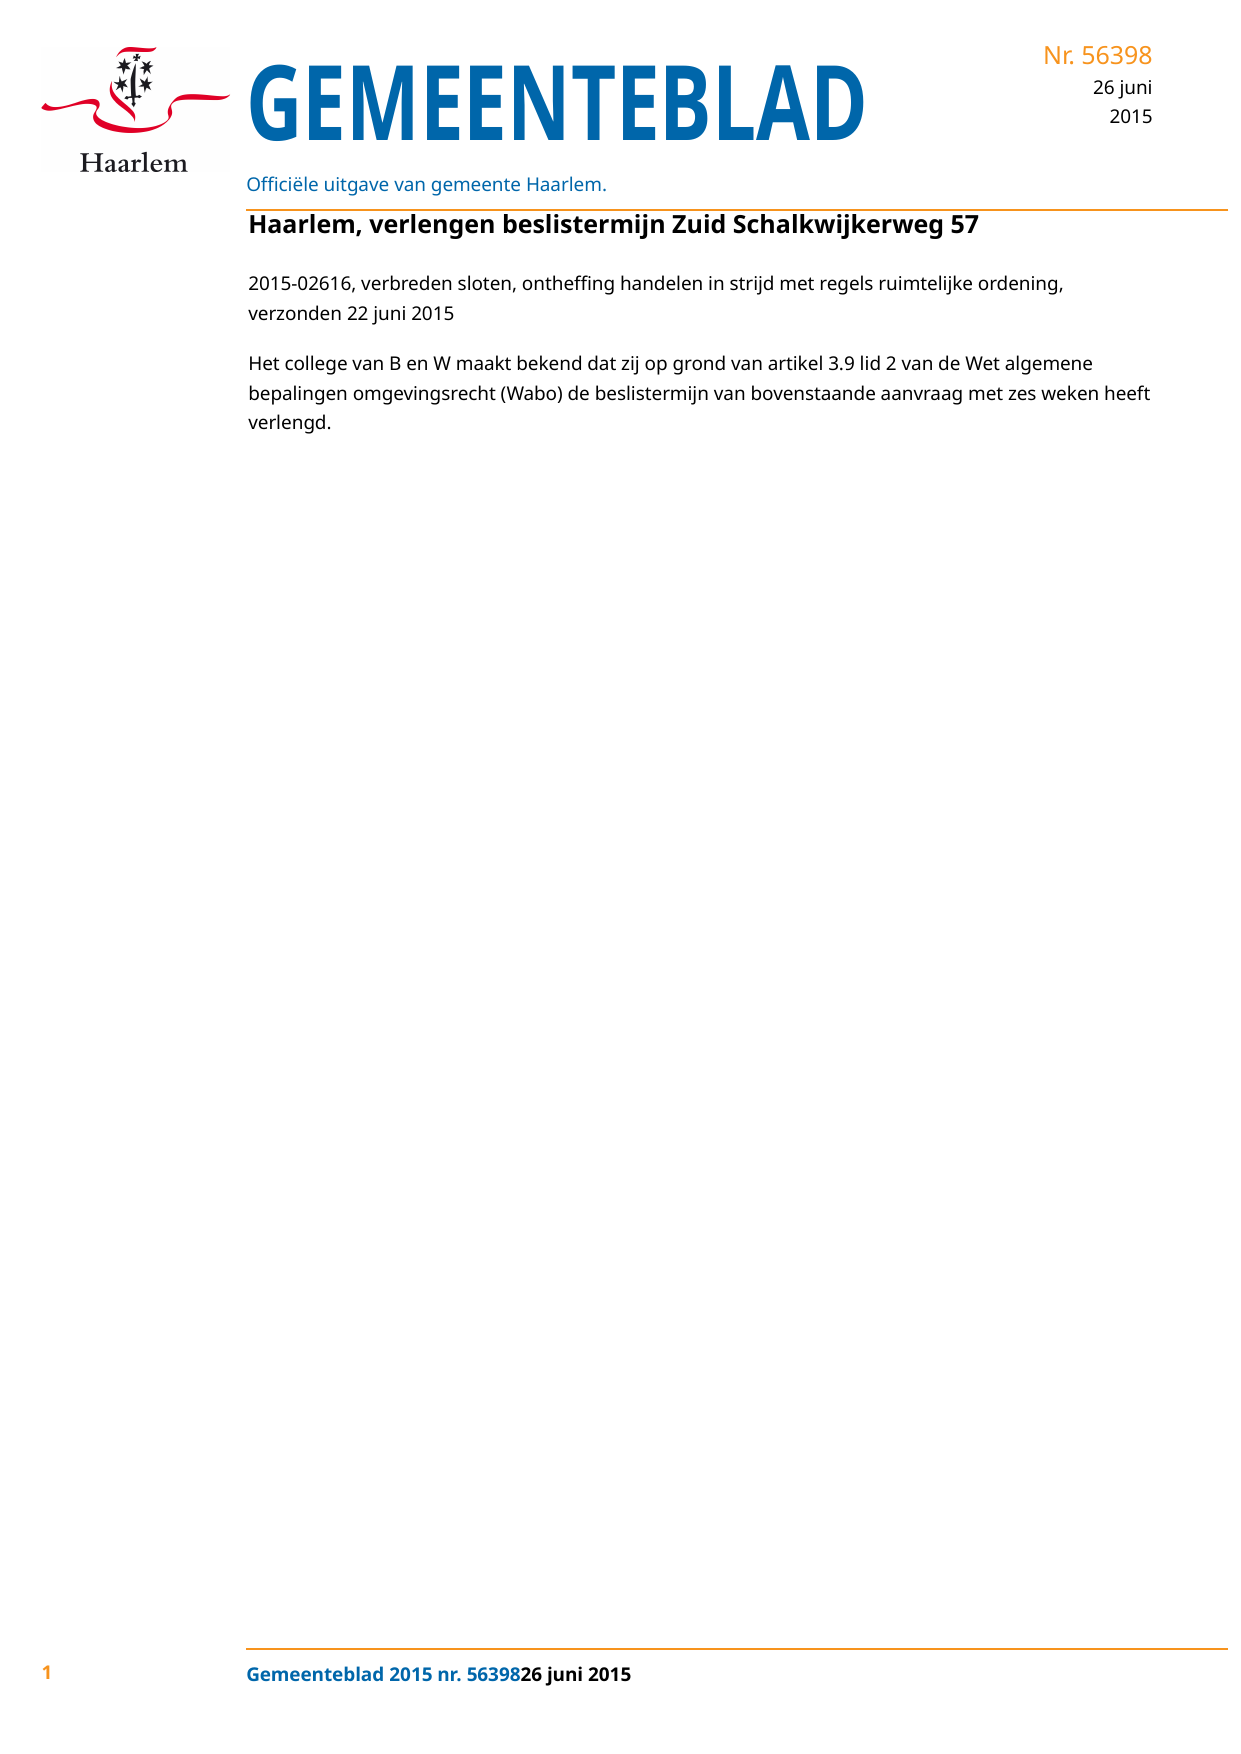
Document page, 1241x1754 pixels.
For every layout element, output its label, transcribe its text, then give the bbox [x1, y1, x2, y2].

text Haarlem, verlengen beslistermijn Zuid Schalkwijkerweg 57 [248, 211, 1152, 241]
text Het college van B en W maakt bekend dat zij op grond van artikel 3.9 lid 2 van de Wet algemene bepalingen omgevingsrecht (Wabo) de beslistermijn van bovenstaande aanvraag met zes weken heeft verlengd. [248, 350, 1152, 435]
text 2015-02616, verbreden sloten, ontheffing handelen in strijd met regels ruimtelijke ordening, verzonden 22 juni 2015 [248, 270, 1152, 326]
picture [41, 47, 231, 172]
